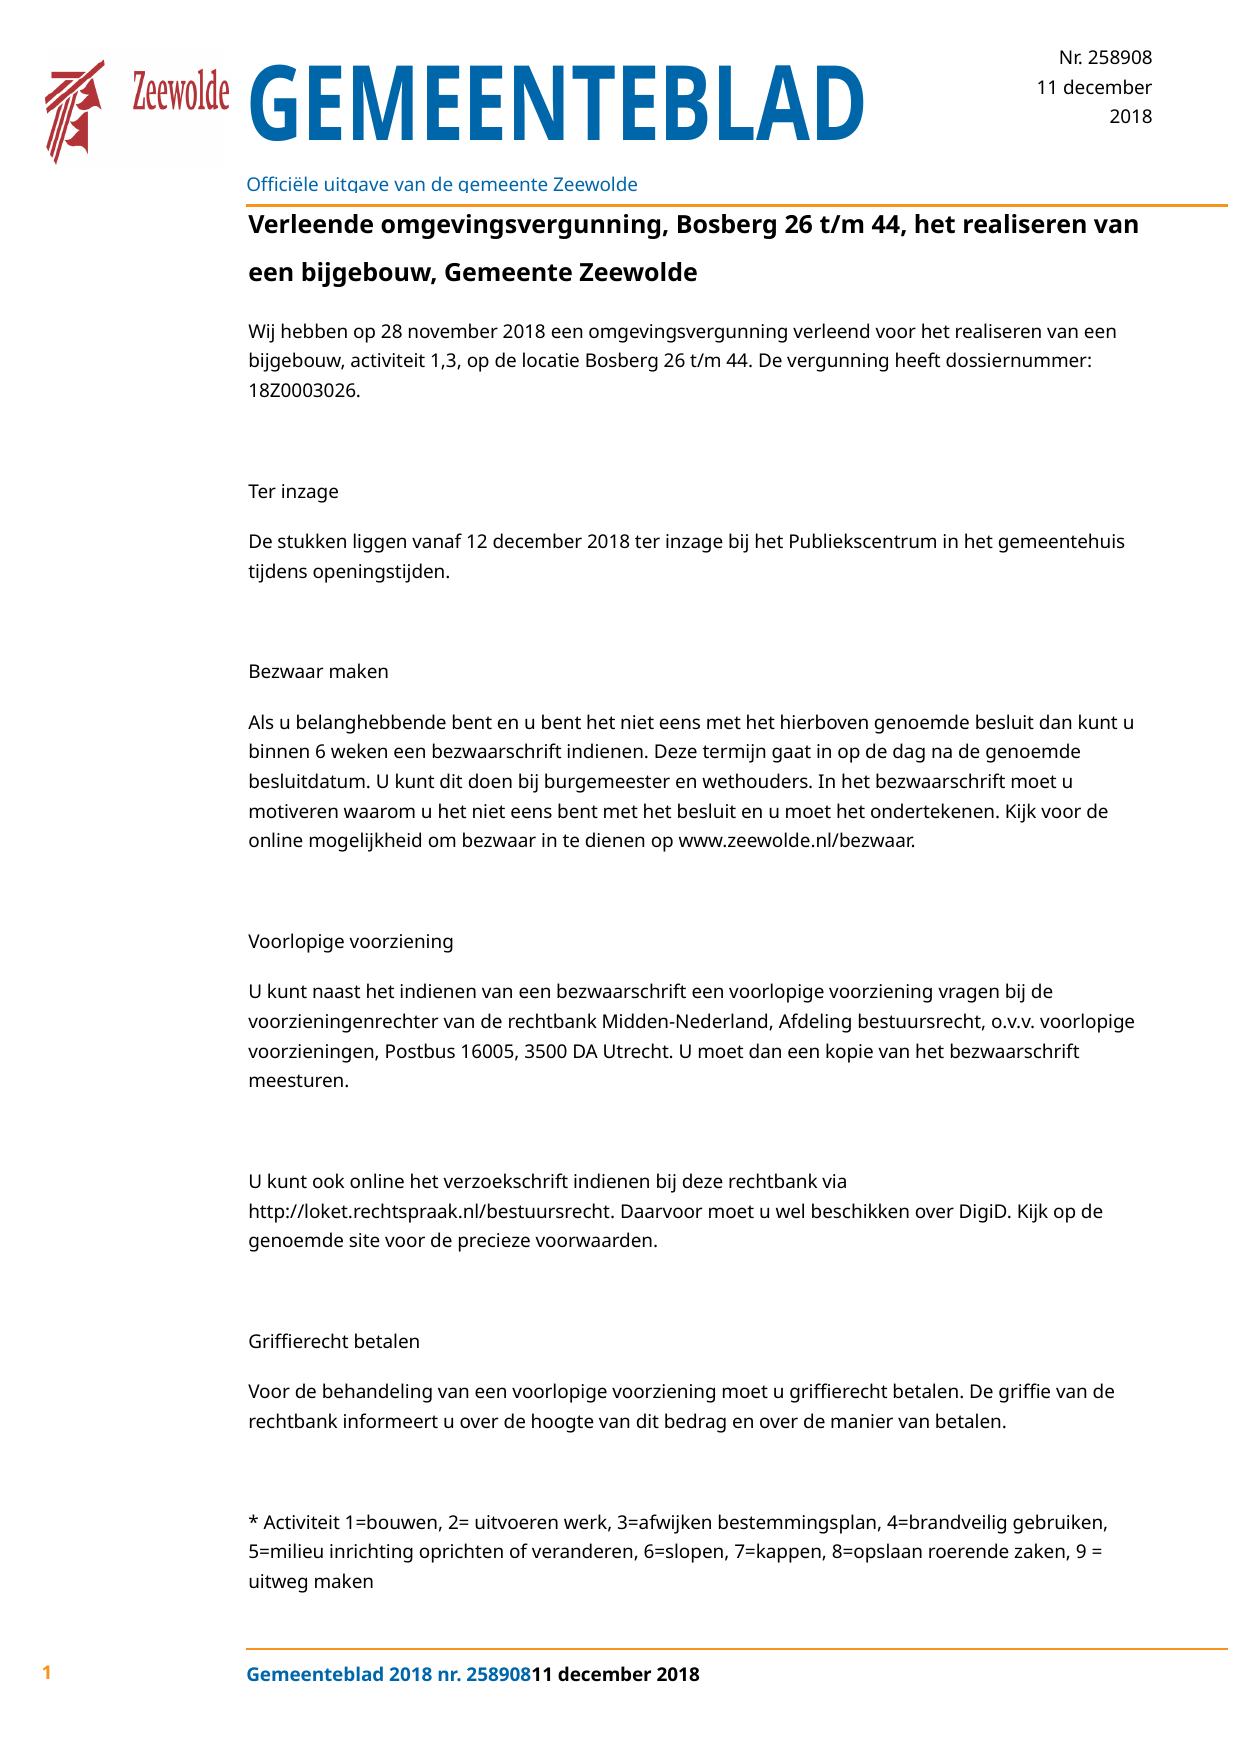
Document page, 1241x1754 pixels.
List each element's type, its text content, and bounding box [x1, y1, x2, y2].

text U kunt ook online het verzoekschrift indienen bij deze rechtbank via http://loket.rechtspraak.nl/bestuursrecht. Daarvoor moet u wel beschikken over DigiD. Kijk op de genoemde site voor de precieze voorwaarden. [248, 1168, 1152, 1253]
text Als u belanghebbende bent en u bent het niet eens met het hierboven genoemde besluit dan kunt u binnen 6 weken een bezwaarschrift indienen. Deze termijn gaat in op de dag na de genoemde besluitdatum. U kunt dit doen bij burgemeester en wethouders. In het bezwaarschrift moet u motiveren waarom u het niet eens bent met het besluit en u moet het ondertekenen. Kijk voor de online mogelijkheid om bezwaar in te dienen op www.zeewolde.nl/bezwaar. [248, 709, 1152, 853]
text Griffierecht betalen [248, 1328, 1152, 1354]
text Bezwaar maken [248, 659, 1152, 684]
text Ter inzage [248, 478, 1152, 504]
text Voor de behandeling van een voorlopige voorziening moet u griffierecht betalen. De griffie van de rechtbank informeert u over de hoogte van dit bedrag en over de manier van betalen. [248, 1379, 1152, 1434]
picture [41, 47, 231, 172]
text U kunt naast het indienen van een bezwaarschrift een voorlopige voorziening vragen bij de voorzieningenrechter van de rechtbank Midden-Nederland, Afdeling bestuursrecht, o.v.v. voorlopige voorzieningen, Postbus 16005, 3500 DA Utrecht. U moet dan een kopie van het bezwaarschrift meesturen. [248, 979, 1152, 1093]
text Wij hebben op 28 november 2018 een omgevingsvergunning verleend voor het realiseren van een bijgebouw, activiteit 1,3, op de locatie Bosberg 26 t/m 44. De vergunning heeft dossiernummer: 18Z0003026. [248, 318, 1152, 403]
text Verleende omgevingsvergunning, Bosberg 26 t/m 44, het realiseren van een bijgebouw, Gemeente Zeewolde [248, 207, 1152, 288]
text * Activiteit 1=bouwen, 2= uitvoeren werk, 3=afwijken bestemmingsplan, 4=brandveilig gebruiken, 5=milieu inrichting oprichten of veranderen, 6=slopen, 7=kappen, 8=opslaan roerende zaken, 9 = uitweg maken [248, 1509, 1152, 1594]
text Voorlopige voorziening [248, 928, 1152, 954]
text De stukken liggen vanaf 12 december 2018 ter inzage bij het Publiekscentrum in het gemeentehuis tijdens openingstijden. [248, 528, 1152, 584]
